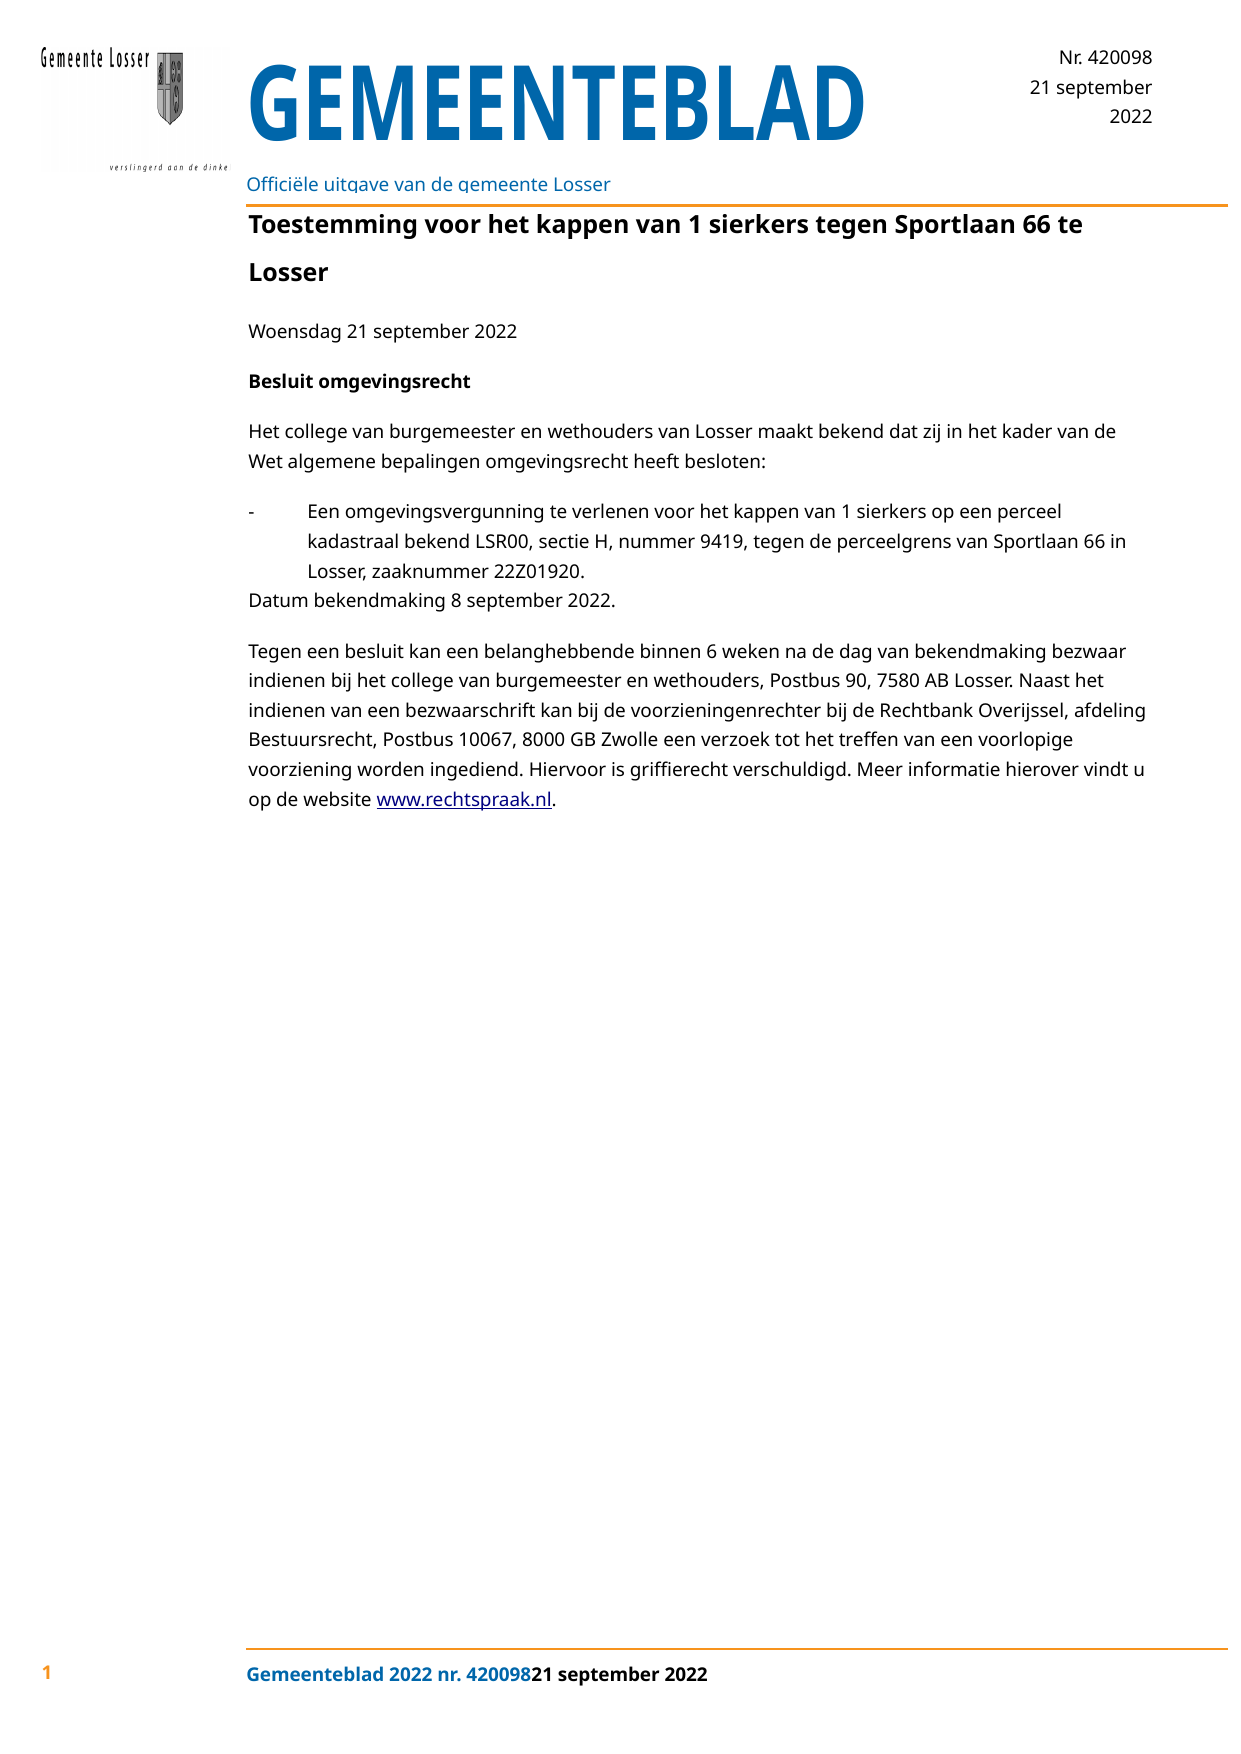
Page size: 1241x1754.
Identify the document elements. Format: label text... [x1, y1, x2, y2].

text Datum bekendmaking 8 september 2022. [248, 587, 1152, 613]
text Tegen een besluit kan een belanghebbende binnen 6 weken na de dag van bekendmaking bezwaar indienen bij het college van burgemeester en wethouders, Postbus 90, 7580 AB Losser. Naast het indienen van een bezwaarschrift kan bij de voorzieningenrechter bij de Rechtbank Overijssel, afdeling Bestuursrecht, Postbus 10067, 8000 GB Zwolle een verzoek tot het treffen van een voorlopige voorziening worden ingediend. Hiervoor is griffierecht verschuldigd. Meer informatie hierover vindt u op de website www.rechtspraak.nl. [248, 638, 1152, 812]
text Woensdag 21 september 2022 [248, 318, 1152, 344]
text Toestemming voor het kappen van 1 sierkers tegen Sportlaan 66 te Losser [248, 207, 1152, 288]
text Besluit omgevingsrecht [248, 368, 1152, 394]
picture [41, 47, 231, 172]
list Een omgevingsvergunning te verlenen voor het kappen van 1 sierkers op een perceel kadastraal bekend LSR00, sectie H, nummer 9419, tegen de perceelgrens van Sportlaan 66 in Losser, zaaknummer 22Z01920. [248, 499, 1152, 584]
text Het college van burgemeester en wethouders van Losser maakt bekend dat zij in het kader van de Wet algemene bepalingen omgevingsrecht heeft besloten: [248, 419, 1152, 474]
